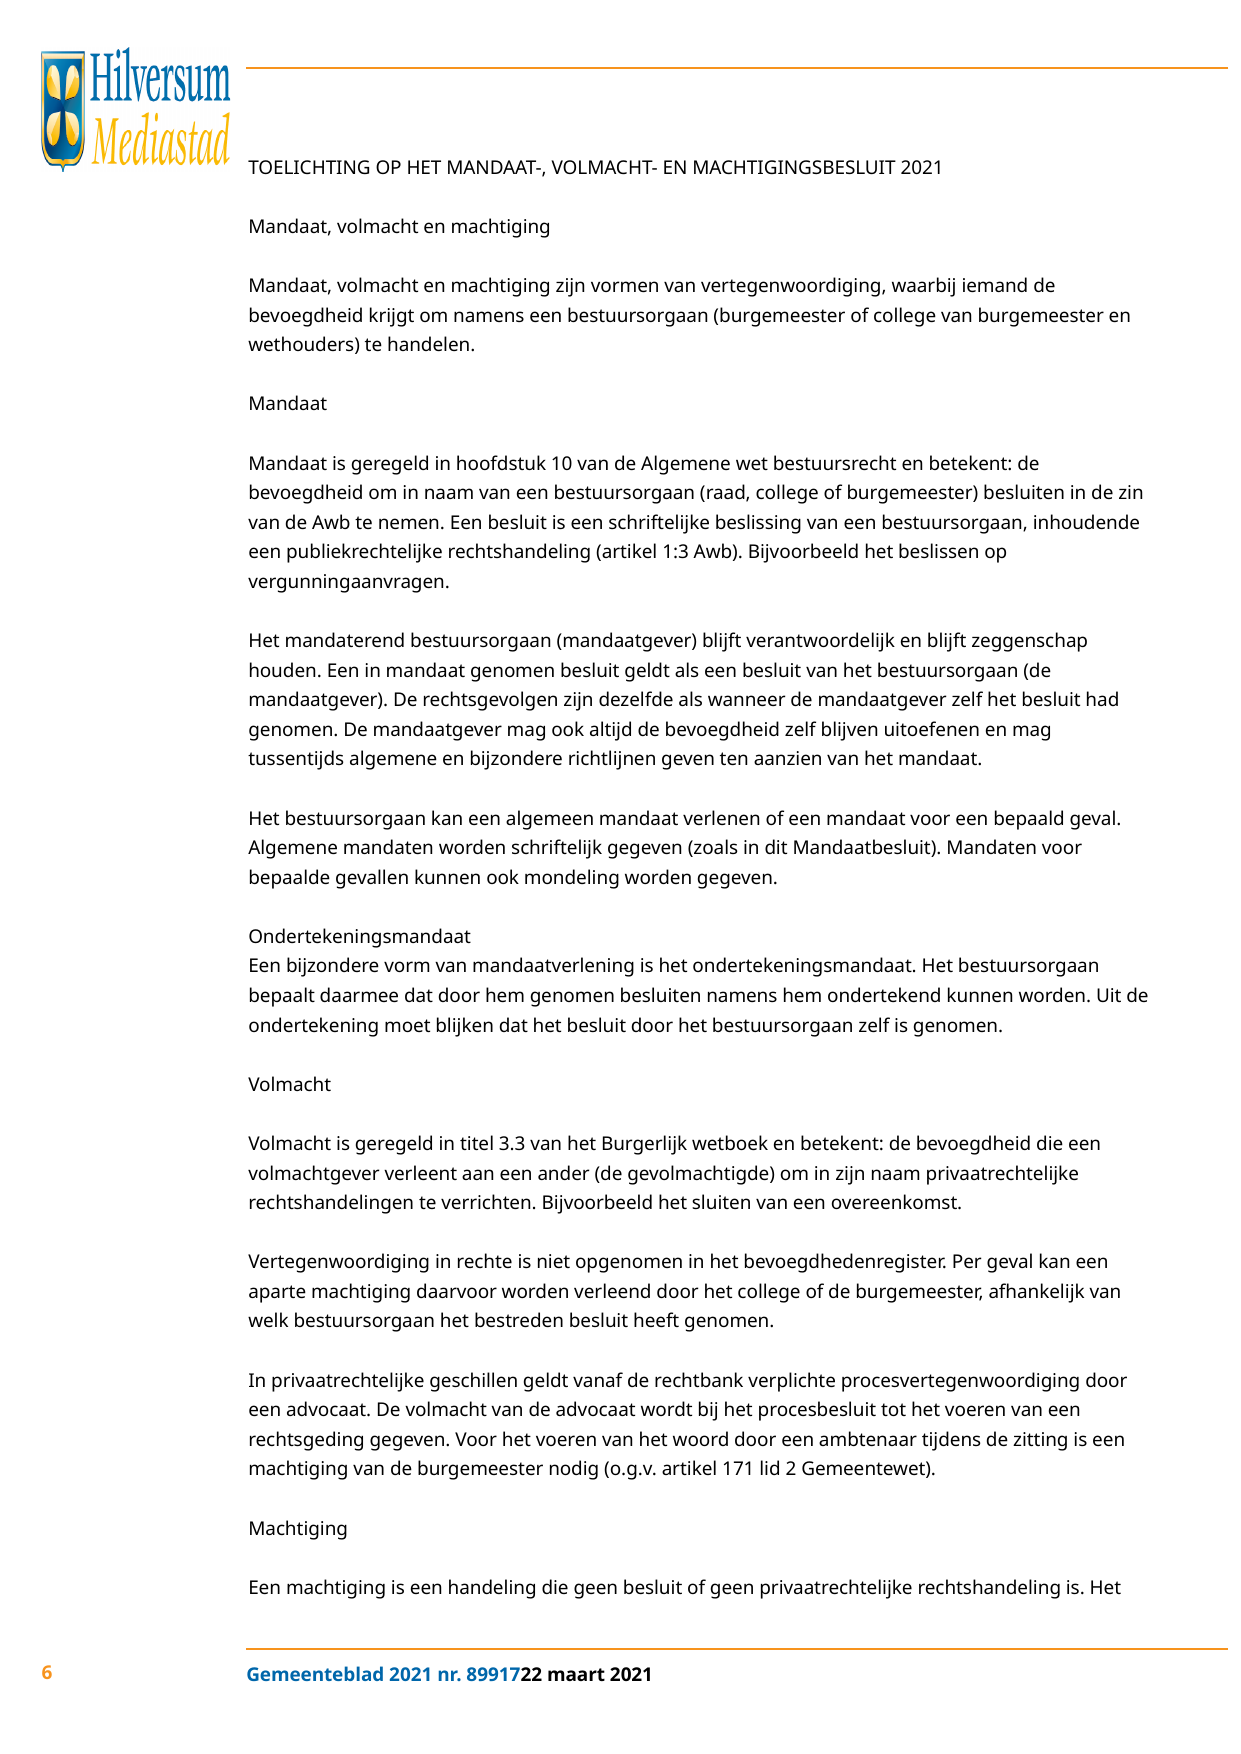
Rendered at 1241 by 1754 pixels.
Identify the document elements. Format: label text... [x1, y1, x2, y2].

text In privaatrechtelijke geschillen geldt vanaf de rechtbank verplichte procesvertegenwoordiging door een advocaat. De volmacht van de advocaat wordt bij het procesbesluit tot het voeren van een rechtsgeding gegeven. Voor het voeren van het woord door een ambtenaar tijdens de zitting is een machtiging van de burgemeester nodig (o.g.v. artikel 171 lid 2 Gemeentewet). [248, 1367, 1152, 1481]
text Een machtiging is een handeling die geen besluit of geen privaatrechtelijke rechtshandeling is. Het [248, 1574, 1152, 1600]
picture [41, 47, 231, 172]
text Machtiging [248, 1515, 1152, 1541]
text Mandaat [248, 391, 1152, 416]
text Ondertekeningsmandaat [248, 923, 1152, 949]
text Volmacht [248, 1071, 1152, 1097]
text Vertegenwoordiging in rechte is niet opgenomen in het bevoegdhedenregister. Per geval kan een aparte machtiging daarvoor worden verleend door het college of de burgemeester, afhankelijk van welk bestuursorgaan het bestreden besluit heeft genomen. [248, 1248, 1152, 1333]
text Het mandaterend bestuursorgaan (mandaatgever) blijft verantwoordelijk en blijft zeggenschap houden. Een in mandaat genomen besluit geldt als een besluit van het bestuursorgaan (de mandaatgever). De rechtsgevolgen zijn dezelfde als wanneer de mandaatgever zelf het besluit had genomen. De mandaatgever mag ook altijd de bevoegdheid zelf blijven uitoefenen en mag tussentijds algemene en bijzondere richtlijnen geven ten aanzien van het mandaat. [248, 627, 1152, 771]
text Mandaat is geregeld in hoofdstuk 10 van de Algemene wet bestuursrecht en betekent: de bevoegdheid om in naam van een bestuursorgaan (raad, college of burgemeester) besluiten in de zin van de Awb te nemen. Een besluit is een schriftelijke beslissing van een bestuursorgaan, inhoudende een publiekrechtelijke rechtshandeling (artikel 1:3 Awb). Bijvoorbeeld het beslissen op vergunningaanvragen. [248, 450, 1152, 594]
text Het bestuursorgaan kan een algemeen mandaat verlenen of een mandaat voor een bepaald geval. Algemene mandaten worden schriftelijk gegeven (zoals in dit Mandaatbesluit). Mandaten voor bepaalde gevallen kunnen ook mondeling worden gegeven. [248, 805, 1152, 890]
text Een bijzondere vorm van mandaatverlening is het ondertekeningsmandaat. Het bestuursorgaan bepaalt daarmee dat door hem genomen besluiten namens hem ondertekend kunnen worden. Uit de ondertekening moet blijken dat het besluit door het bestuursorgaan zelf is genomen. [248, 953, 1152, 1038]
text Volmacht is geregeld in titel 3.3 van het Burgerlijk wetboek en betekent: de bevoegdheid die een volmachtgever verleent aan een ander (de gevolmachtigde) om in zijn naam privaatrechtelijke rechtshandelingen te verrichten. Bijvoorbeeld het sluiten van een overeenkomst. [248, 1130, 1152, 1215]
text TOELICHTING OP HET MANDAAT-, VOLMACHT- EN MACHTIGINGSBESLUIT 2021 [248, 154, 1152, 180]
text Mandaat, volmacht en machtiging [248, 213, 1152, 239]
text Mandaat, volmacht en machtiging zijn vormen van vertegenwoordiging, waarbij iemand de bevoegdheid krijgt om namens een bestuursorgaan (burgemeester of college van burgemeester en wethouders) te handelen. [248, 272, 1152, 357]
